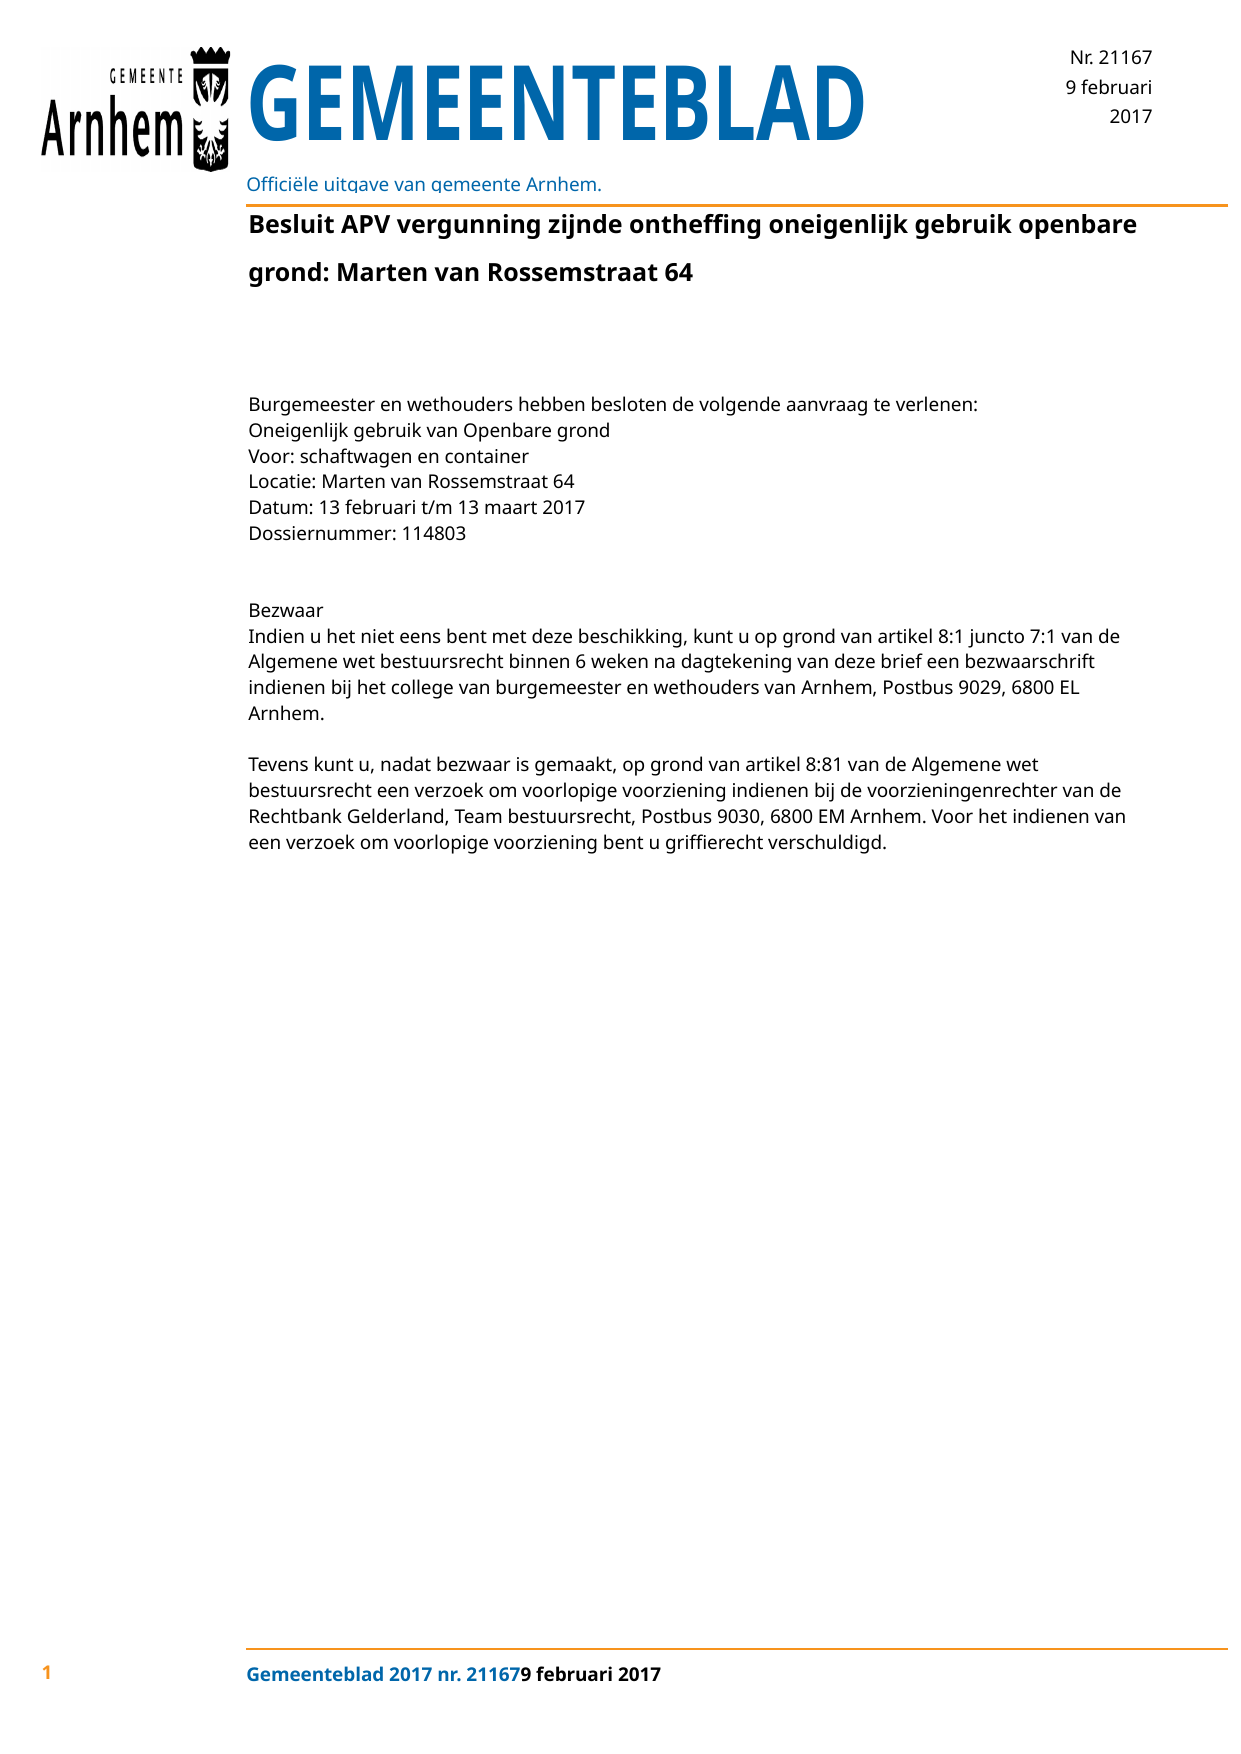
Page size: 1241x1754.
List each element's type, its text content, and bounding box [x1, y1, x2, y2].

text Burgemeester en wethouders hebben besloten de volgende aanvraag te verlenen: [248, 391, 1152, 417]
text Oneigenlijk gebruik van Openbare grond [248, 417, 1152, 443]
text Bezwaar [248, 597, 1152, 623]
text Locatie: Marten van Rossemstraat 64 [248, 469, 1152, 494]
text Indien u het niet eens bent met deze beschikking, kunt u op grond van artikel 8:1 juncto 7:1 van de Algemene wet bestuursrecht binnen 6 weken na dagtekening van deze brief een bezwaarschrift indienen bij het college van burgemeester en wethouders van Arnhem, Postbus 9029, 6800 EL Arnhem. [248, 623, 1152, 726]
text Besluit APV vergunning zijnde ontheffing oneigenlijk gebruik openbare grond: Marten van Rossemstraat 64 [248, 207, 1152, 288]
text Datum: 13 februari t/m 13 maart 2017 [248, 494, 1152, 520]
text Voor: schaftwagen en container [248, 443, 1152, 469]
text Tevens kunt u, nadat bezwaar is gemaakt, op grond van artikel 8:81 van de Algemene wet bestuursrecht een verzoek om voorlopige voorziening indienen bij de voorzieningenrechter van de Rechtbank Gelderland, Team bestuursrecht, Postbus 9030, 6800 EM Arnhem. Voor het indienen van een verzoek om voorlopige voorziening bent u griffierecht verschuldigd. [248, 752, 1152, 854]
picture [41, 47, 231, 172]
text Dossiernummer: 114803 [248, 520, 1152, 546]
